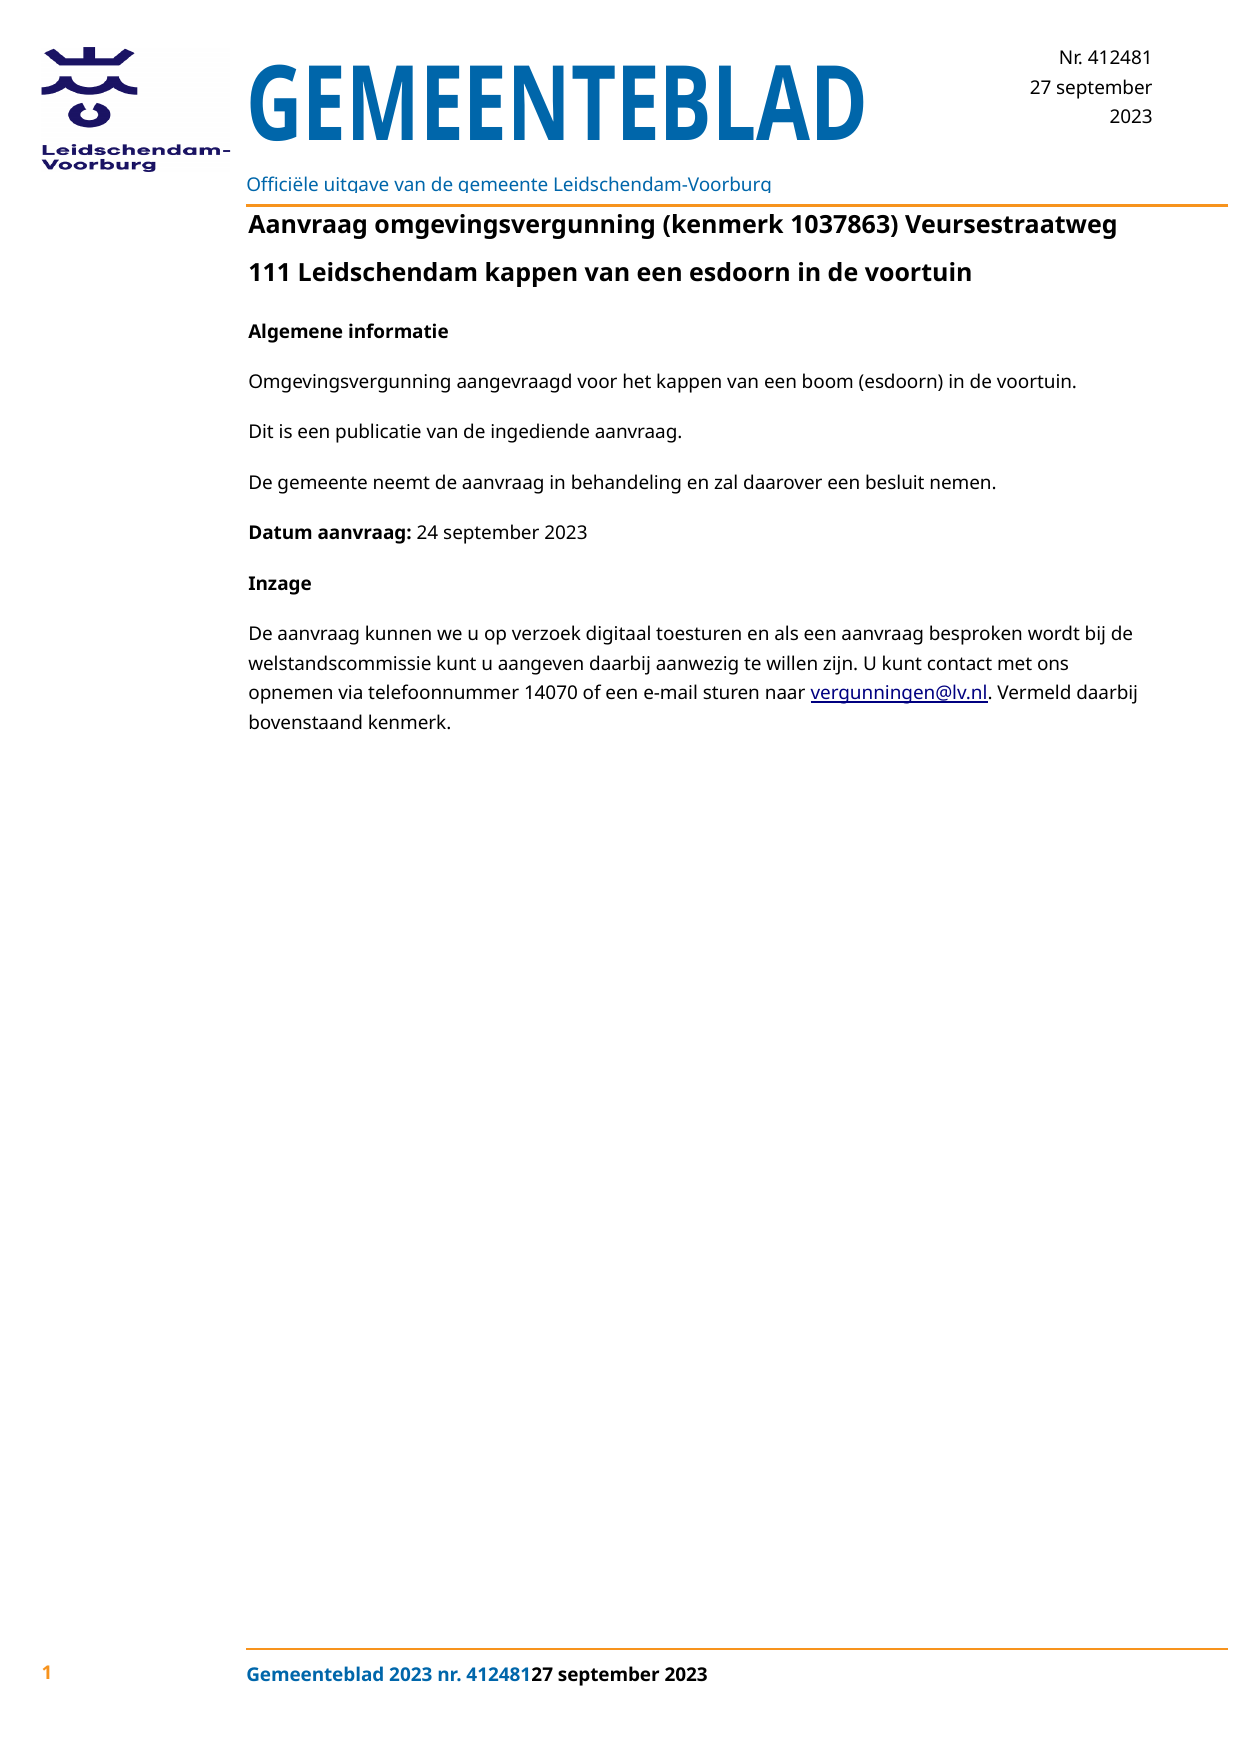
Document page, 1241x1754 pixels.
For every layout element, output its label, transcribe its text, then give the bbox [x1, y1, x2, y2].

text Algemene informatie [248, 318, 1152, 344]
text Aanvraag omgevingsvergunning (kenmerk 1037863) Veursestraatweg 111 Leidschendam kappen van een esdoorn in de voortuin [248, 207, 1152, 288]
text Dit is een publicatie van de ingediende aanvraag. [248, 419, 1152, 444]
text Datum aanvraag: 24 september 2023 [248, 519, 1152, 545]
text De gemeente neemt de aanvraag in behandeling en zal daarover een besluit nemen. [248, 469, 1152, 495]
text De aanvraag kunnen we u op verzoek digitaal toesturen en als een aanvraag besproken wordt bij de welstandscommissie kunt u aangeven daarbij aanwezig te willen zijn. U kunt contact met ons opnemen via telefoonnummer 14070 of een e-mail sturen naar vergunningen@lv.nl. Vermeld daarbij bovenstaand kenmerk. [248, 620, 1152, 735]
text Omgevingsvergunning aangevraagd voor het kappen van een boom (esdoorn) in de voortuin. [248, 368, 1152, 394]
text Inzage [248, 570, 1152, 596]
picture [41, 47, 231, 172]
